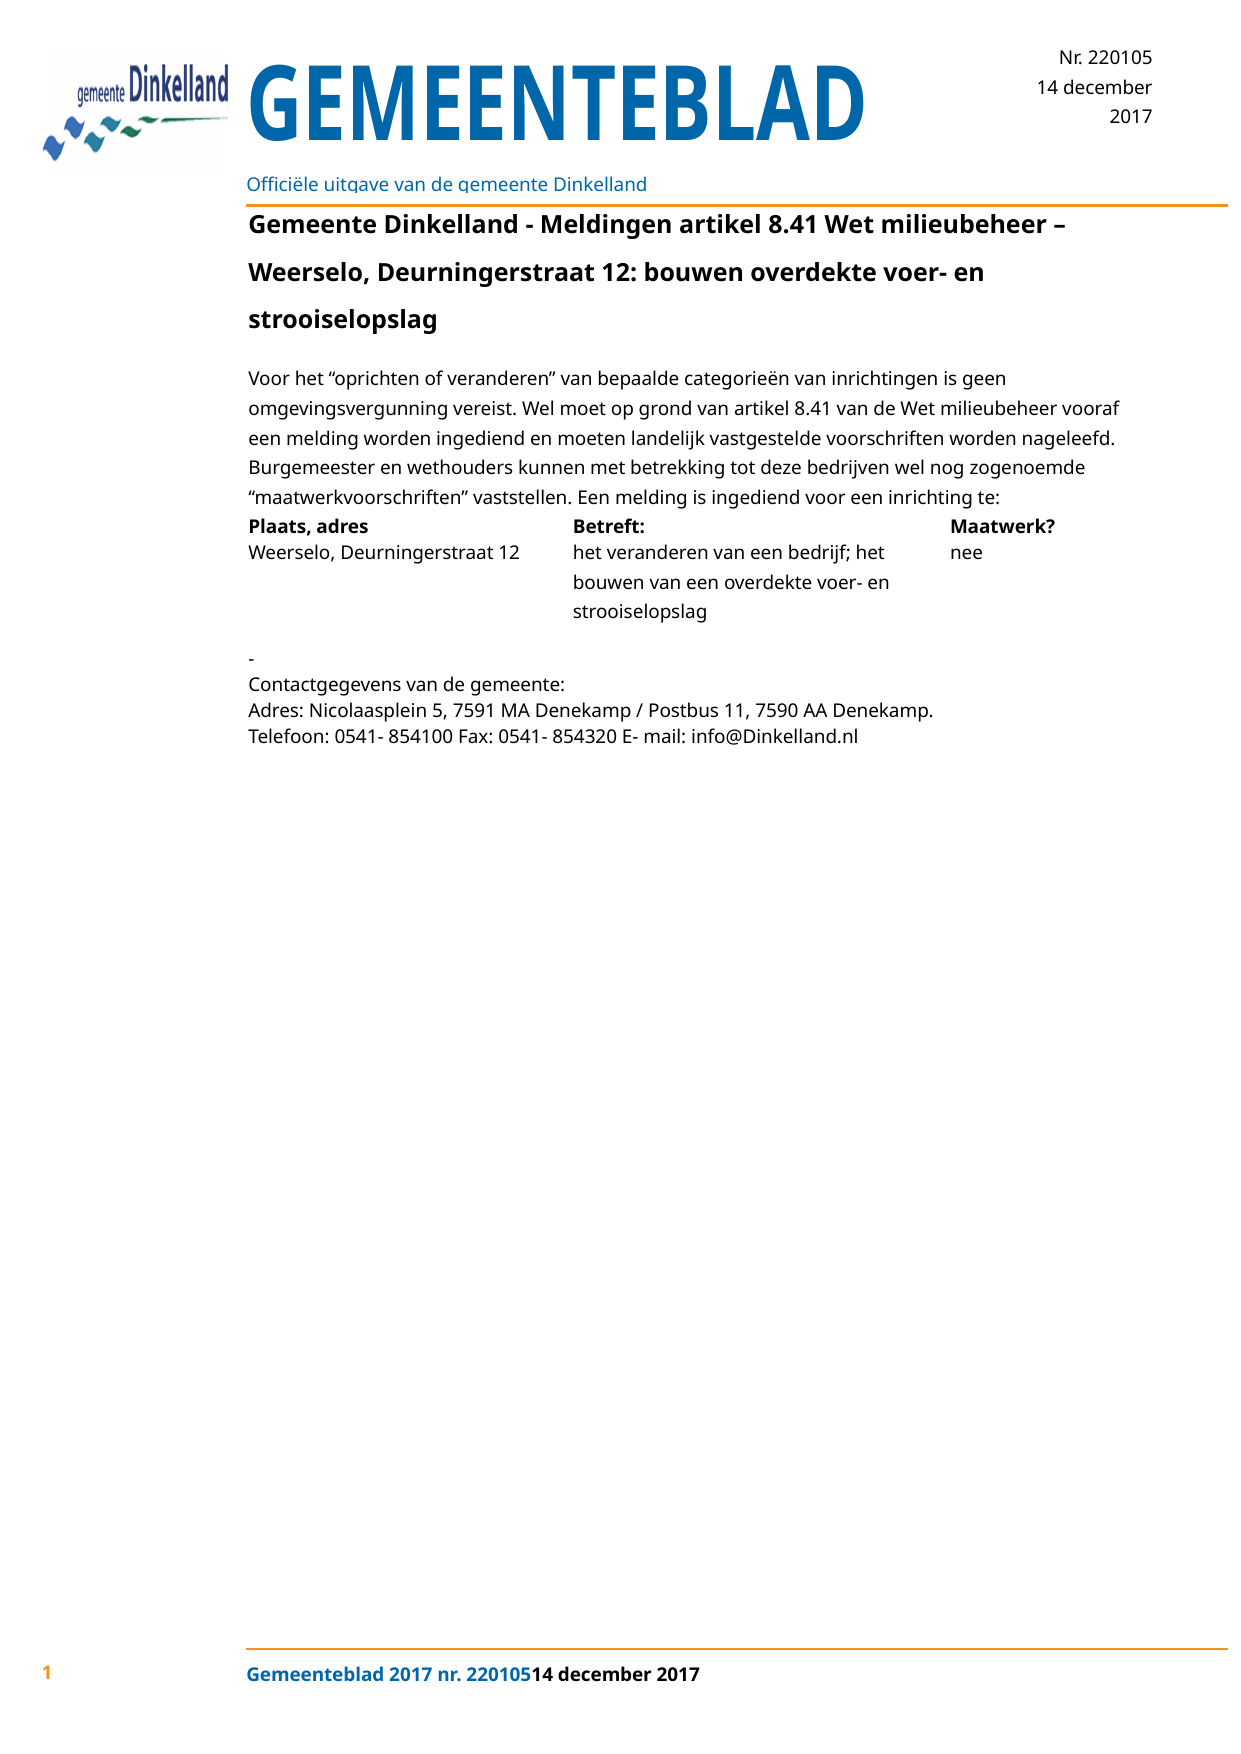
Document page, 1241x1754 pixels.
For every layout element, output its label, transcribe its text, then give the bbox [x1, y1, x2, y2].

table_header Plaats, adres [248, 514, 573, 539]
table_cell het veranderen van een bedrijf; het bouwen van een overdekte voer- en strooiselopslag [573, 539, 950, 624]
text - [248, 646, 1152, 671]
table_cell nee [950, 539, 1152, 624]
text Gemeente Dinkelland - Meldingen artikel 8.41 Wet milieubeheer – Weerselo, Deurningerstraat 12: bouwen overdekte voer- en strooiselopslag [248, 207, 1152, 336]
text Contactgegevens van de gemeente: [248, 671, 1152, 697]
table_header Maatwerk? [950, 514, 1152, 539]
table_header Betreft: [573, 514, 950, 539]
text Voor het “oprichten of veranderen” van bepaalde categorieën van inrichtingen is geen omgevingsvergunning vereist. Wel moet op grond van artikel 8.41 van de Wet milieubeheer vooraf een melding worden ingediend en moeten landelijk vastgestelde voorschriften worden nageleefd. Burgemeester en wethouders kunnen met betrekking tot deze bedrijven wel nog zogenoemde “maatwerkvoorschriften” vaststellen. Een melding is ingediend voor een inrichting te: [248, 366, 1152, 509]
picture [41, 47, 231, 172]
text Adres: Nicolaasplein 5, 7591 MA Denekamp / Postbus 11, 7590 AA Denekamp. [248, 697, 1152, 723]
table_cell Weerselo, Deurningerstraat 12 [248, 539, 573, 624]
text Telefoon: 0541- 854100 Fax: 0541- 854320 E- mail: info@Dinkelland.nl [248, 723, 1152, 748]
